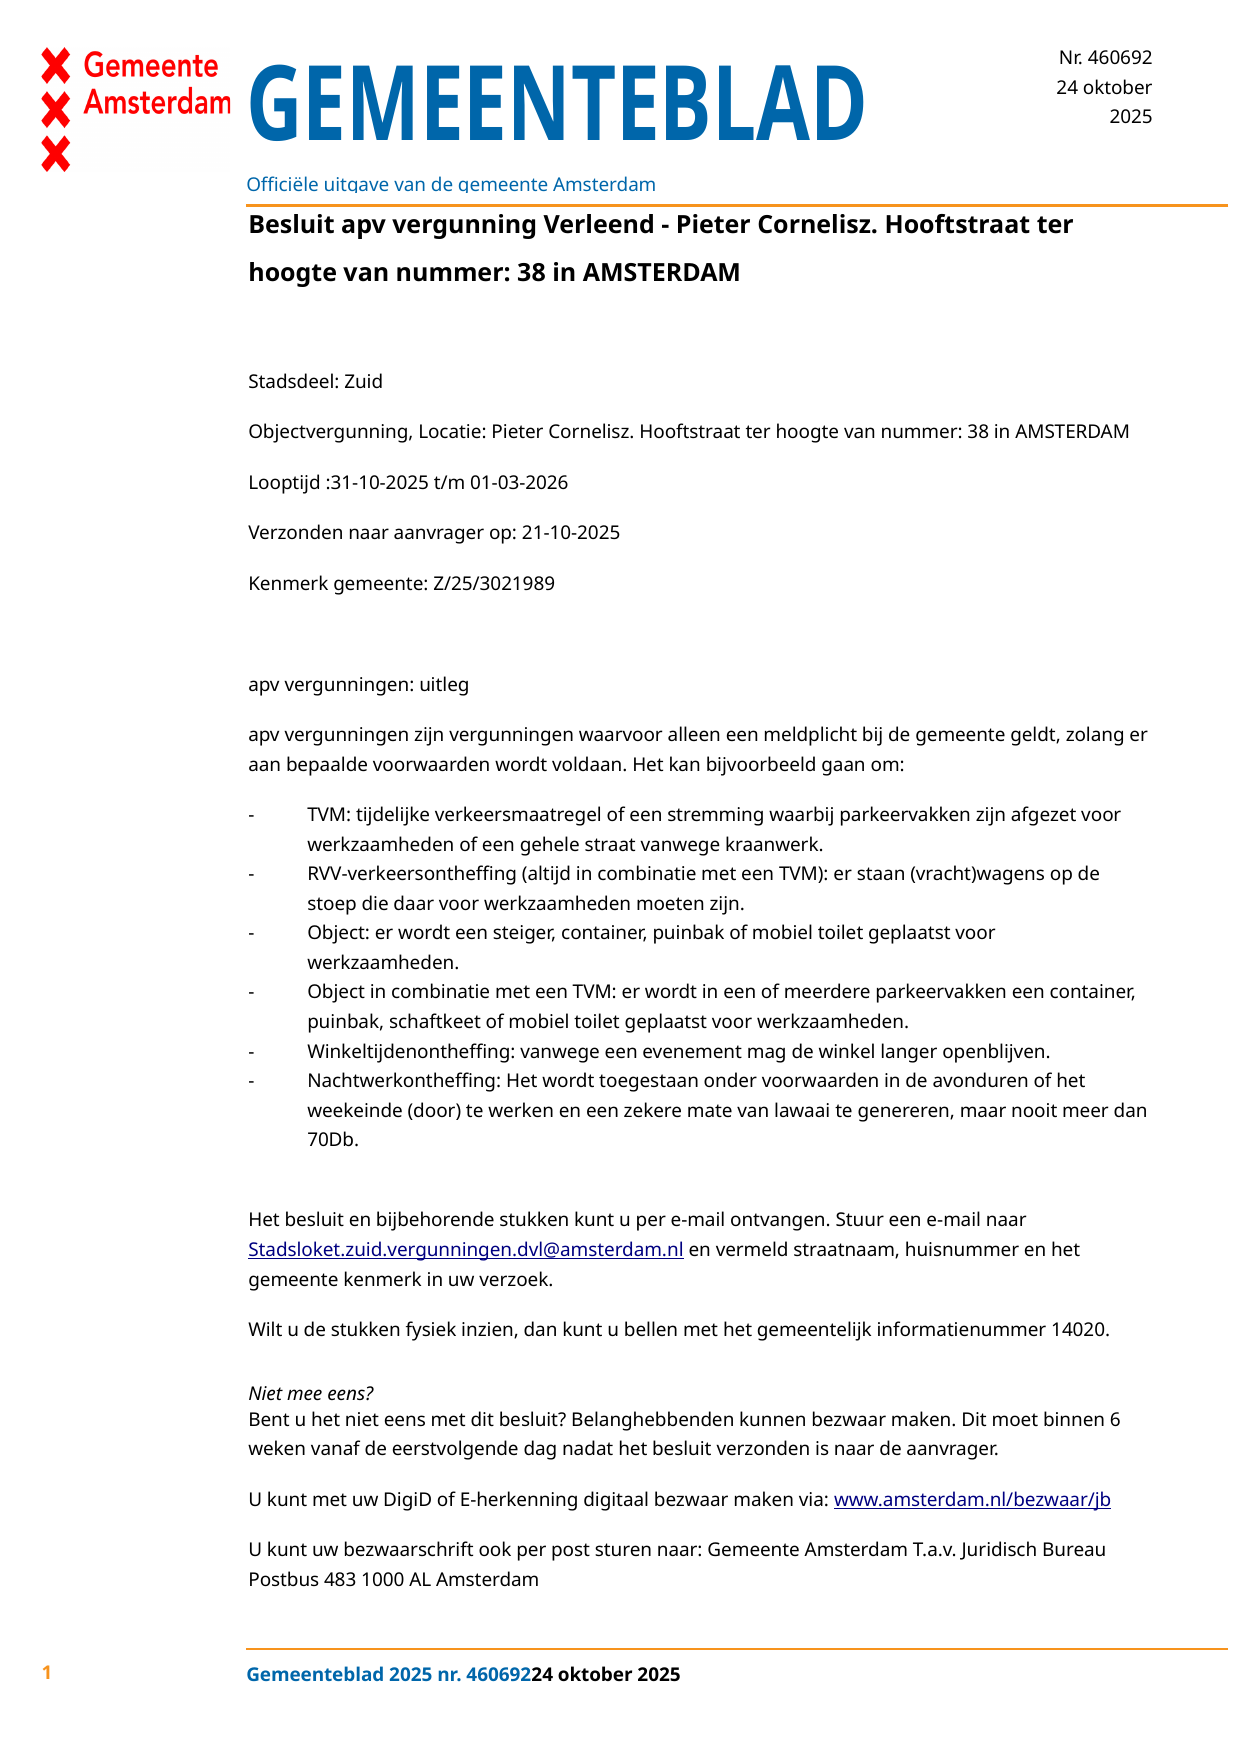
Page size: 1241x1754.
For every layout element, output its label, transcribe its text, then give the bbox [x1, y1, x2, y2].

text Wilt u de stukken fysiek inzien, dan kunt u bellen met het gemeentelijk informatienummer 14020. [248, 1316, 1152, 1342]
text Niet mee eens? [248, 1380, 1152, 1406]
text U kunt uw bezwaarschrift ook per post sturen naar: Gemeente Amsterdam T.a.v. Juridisch Bureau Postbus 483 1000 AL Amsterdam [248, 1536, 1152, 1592]
text Kenmerk gemeente: Z/25/3021989 [248, 570, 1152, 596]
text U kunt met uw DigiD of E-herkenning digitaal bezwaar maken via: www.amsterdam.nl/bezwaar/jb [248, 1486, 1152, 1512]
text Looptijd :31-10-2025 t/m 01-03-2026 [248, 469, 1152, 495]
text apv vergunningen: uitleg [248, 671, 1152, 697]
list RVV-verkeersontheffing (altijd in combinatie met een TVM): er staan (vracht)wagens op de stoep die daar voor werkzaamheden moeten zijn. [248, 860, 1152, 916]
text Stadsdeel: Zuid [248, 368, 1152, 394]
list Winkeltijdenontheffing: vanwege een evenement mag de winkel langer openblijven. [248, 1038, 1152, 1064]
text Besluit apv vergunning Verleend - Pieter Cornelisz. Hooftstraat ter hoogte van nummer: 38 in AMSTERDAM [248, 207, 1152, 288]
text apv vergunningen zijn vergunningen waarvoor alleen een meldplicht bij de gemeente geldt, zolang er aan bepaalde voorwaarden wordt voldaan. Het kan bijvoorbeeld gaan om: [248, 721, 1152, 777]
text Bent u het niet eens met dit besluit? Belanghebbenden kunnen bezwaar maken. Dit moet binnen 6 weken vanaf de eerstvolgende dag nadat het besluit verzonden is naar de aanvrager. [248, 1406, 1152, 1461]
list Object: er wordt een steiger, container, puinbak of mobiel toilet geplaatst voor werkzaamheden. [248, 919, 1152, 975]
list TVM: tijdelijke verkeersmaatregel of een stremming waarbij parkeervakken zijn afgezet voor werkzaamheden of een gehele straat vanwege kraanwerk. [248, 801, 1152, 857]
list Object in combinatie met een TVM: er wordt in een of meerdere parkeervakken een container, puinbak, schaftkeet of mobiel toilet geplaatst voor werkzaamheden. [248, 979, 1152, 1034]
text Verzonden naar aanvrager op: 21-10-2025 [248, 519, 1152, 545]
picture [41, 47, 231, 172]
text Objectvergunning, Locatie: Pieter Cornelisz. Hooftstraat ter hoogte van nummer: 38 in AMSTERDAM [248, 419, 1152, 444]
text Het besluit en bijbehorende stukken kunt u per e-mail ontvangen. Stuur een e-mail naar Stadsloket.zuid.vergunningen.dvl@amsterdam.nl en vermeld straatnaam, huisnummer en het gemeente kenmerk in uw verzoek. [248, 1207, 1152, 1292]
list Nachtwerkontheffing: Het wordt toegestaan onder voorwaarden in de avonduren of het weekeinde (door) te werken en een zekere mate van lawaai te genereren, maar nooit meer dan 70Db. [248, 1067, 1152, 1152]
